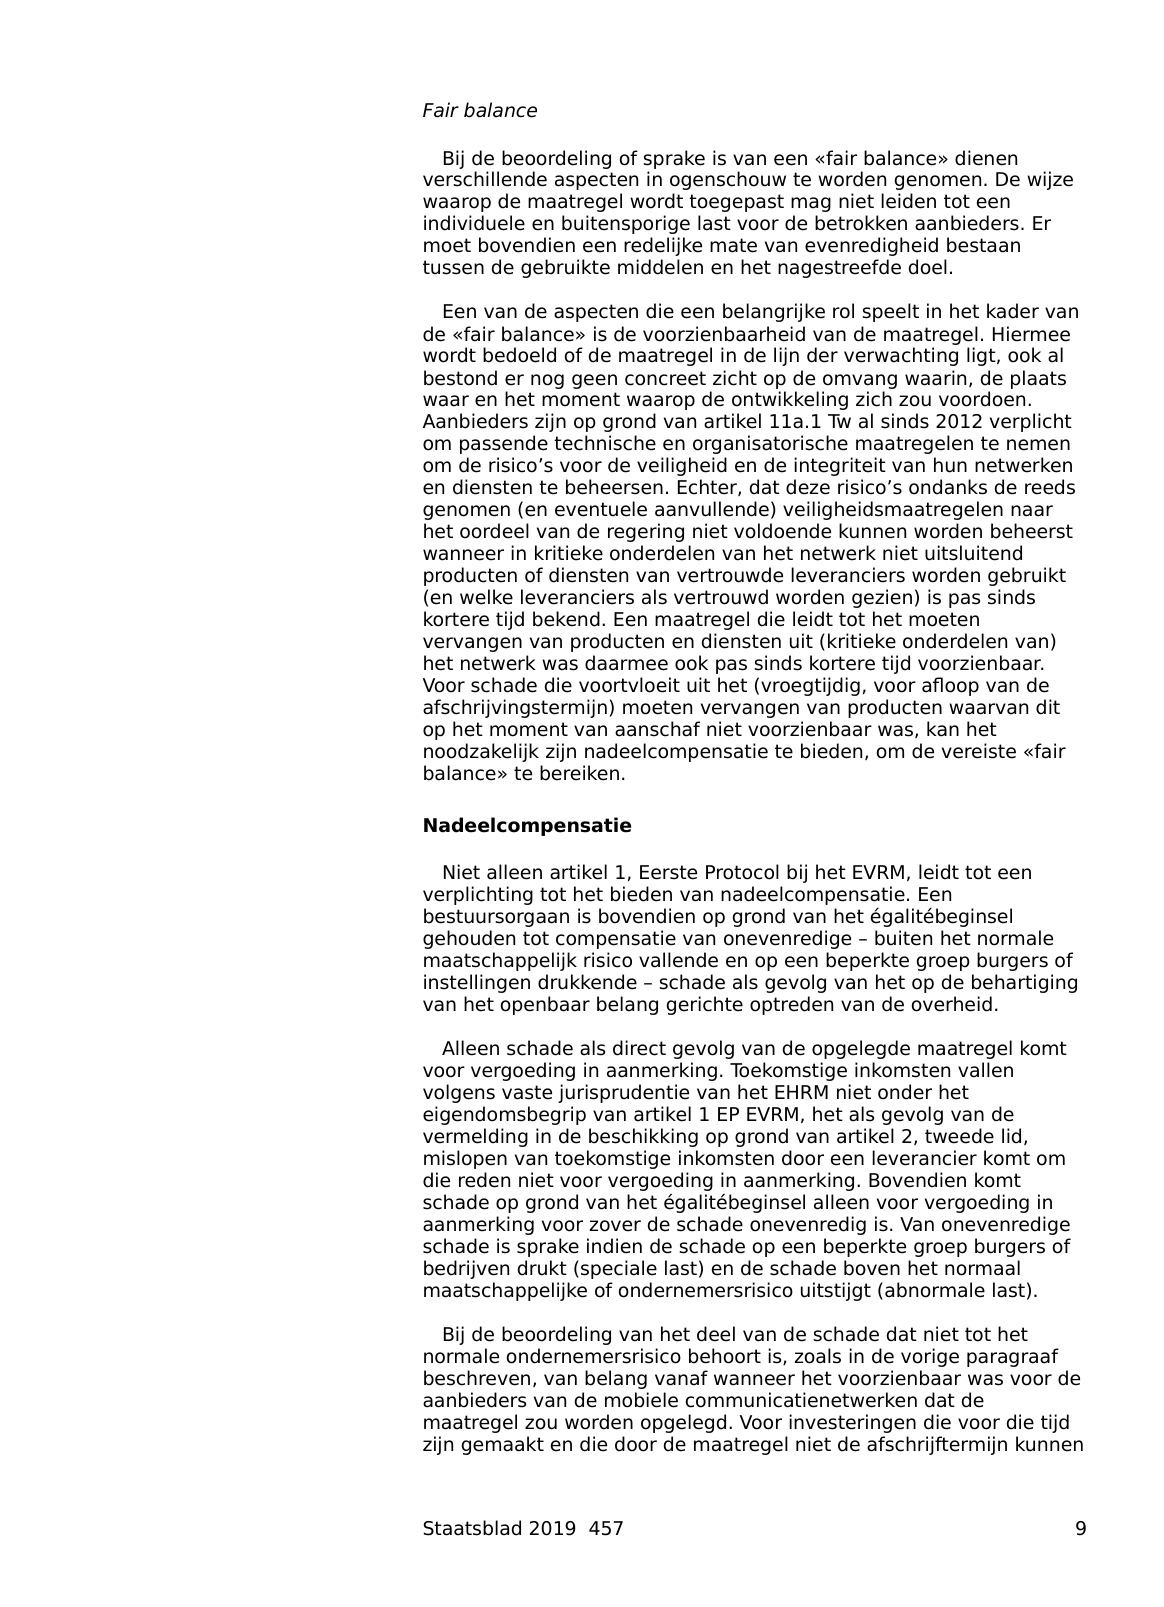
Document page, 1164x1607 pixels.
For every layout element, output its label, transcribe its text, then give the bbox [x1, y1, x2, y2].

text Een van de aspecten die een belangrijke rol speelt in het kader van de «fair balance» is de voorzienbaarheid van de maatregel. Hiermee wordt bedoeld of de maatregel in de lijn der verwachting ligt, ook al bestond er nog geen concreet zicht op de omvang waarin, de plaats waar en het moment waarop de ontwikkeling zich zou voordoen. Aanbieders zijn op grond van artikel 11a.1 Tw al sinds 2012 verplicht om passende technische en organisatorische maatregelen te nemen om de risico’s voor de veiligheid en de integriteit van hun netwerken en diensten te beheersen. Echter, dat deze risico’s ondanks de reeds genomen (en eventuele aanvullende) veiligheidsmaatregelen naar het oordeel van de regering niet voldoende kunnen worden beheerst wanneer in kritieke onderdelen van het netwerk niet uitsluitend producten of diensten van vertrouwde leveranciers worden gebruikt (en welke leveranciers als vertrouwd worden gezien) is pas sinds kortere tijd bekend. Een maatregel die leidt tot het moeten vervangen van producten en diensten uit (kritieke onderdelen van) het netwerk was daarmee ook pas sinds kortere tijd voorzienbaar. Voor schade die voortvloeit uit het (vroegtijdig, voor afloop van de afschrijvingstermijn) moeten vervangen van producten waarvan dit op het moment van aanschaf niet voorzienbaar was, kan het noodzakelijk zijn nadeelcompensatie te bieden, om de vereiste «fair balance» te bereiken. [422, 301, 1087, 785]
text Niet alleen artikel 1, Eerste Protocol bij het EVRM, leidt tot een verplichting tot het bieden van nadeelcompensatie. Een bestuursorgaan is bovendien op grond van het égalitébeginsel gehouden tot compensatie van onevenredige – buiten het normale maatschappelijk risico vallende en op een beperkte groep burgers of instellingen drukkende – schade als gevolg van het op de behartiging van het openbaar belang gerichte optreden van de overheid. [422, 862, 1087, 1016]
subtitle Fair balance [422, 100, 1087, 122]
text Alleen schade als direct gevolg van de opgelegde maatregel komt voor vergoeding in aanmerking. Toekomstige inkomsten vallen volgens vaste jurisprudentie van het EHRM niet onder het eigendomsbegrip van artikel 1 EP EVRM, het als gevolg van de vermelding in de beschikking op grond van artikel 2, tweede lid, mislopen van toekomstige inkomsten door een leverancier komt om die reden niet voor vergoeding in aanmerking. Bovendien komt schade op grond van het égalitébeginsel alleen voor vergoeding in aanmerking voor zover de schade onevenredig is. Van onevenredige schade is sprake indien de schade op een beperkte groep burgers of bedrijven drukt (speciale last) en de schade boven het normaal maatschappelijke of ondernemersrisico uitstijgt (abnormale last). [422, 1038, 1087, 1302]
text Bij de beoordeling of sprake is van een «fair balance» dienen verschillende aspecten in ogenschouw te worden genomen. De wijze waarop de maatregel wordt toegepast mag niet leiden tot een individuele en buitensporige last voor de betrokken aanbieders. Er moet bovendien een redelijke mate van evenredigheid bestaan tussen de gebruikte middelen en het nagestreefde doel. [422, 147, 1087, 279]
subtitle Nadeelcompensatie [422, 815, 1087, 837]
text Bij de beoordeling van het deel van de schade dat niet tot het normale ondernemersrisico behoort is, zoals in de vorige paragraaf beschreven, van belang vanaf wanneer het voorzienbaar was voor de aanbieders van de mobiele communicatienetwerken dat de maatregel zou worden opgelegd. Voor investeringen die voor die tijd zijn gemaakt en die door de maatregel niet de afschrijftermijn kunnen [422, 1324, 1087, 1456]
